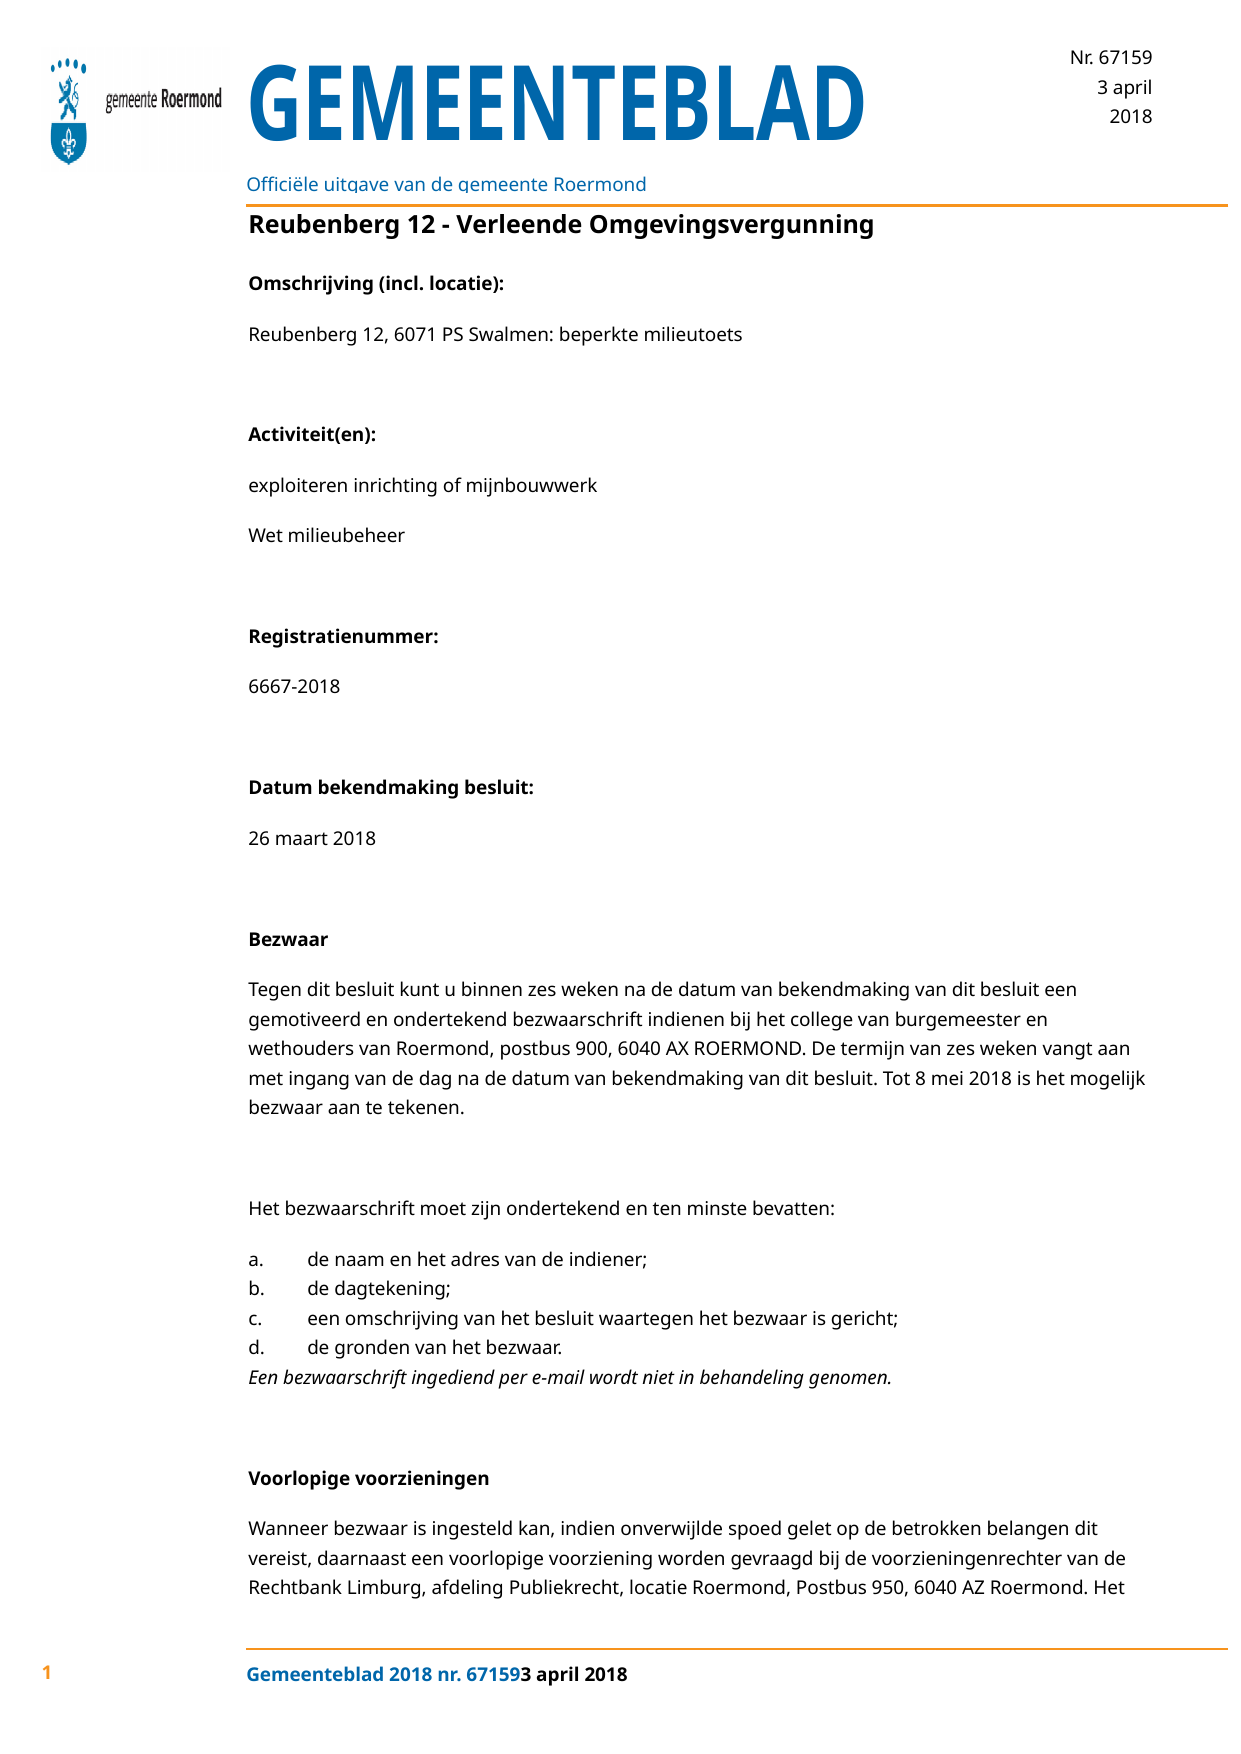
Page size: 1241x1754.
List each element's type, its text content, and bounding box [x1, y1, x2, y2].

text Voorlopige voorzieningen [248, 1465, 1152, 1491]
text Tegen dit besluit kunt u binnen zes weken na de datum van bekendmaking van dit besluit een gemotiveerd en ondertekend bezwaarschrift indienen bij het college van burgemeester en wethouders van Roermond, postbus 900, 6040 AX ROERMOND. De termijn van zes weken vangt aan met ingang van de dag na de datum van bekendmaking van dit besluit. Tot 8 mei 2018 is het mogelijk bezwaar aan te tekenen. [248, 976, 1152, 1120]
text Het bezwaarschrift moet zijn ondertekend en ten minste bevatten: [248, 1195, 1152, 1221]
picture [41, 47, 231, 172]
text Activiteit(en): [248, 422, 1152, 447]
text 6667-2018 [248, 674, 1152, 699]
text Reubenberg 12 - Verleende Omgevingsvergunning [248, 207, 1152, 241]
text Reubenberg 12, 6071 PS Swalmen: beperkte milieutoets [248, 321, 1152, 346]
text Bezwaar [248, 926, 1152, 951]
list de naam en het adres van de indiener; [248, 1246, 1152, 1271]
text exploiteren inrichting of mijnbouwwerk [248, 472, 1152, 498]
text 26 maart 2018 [248, 825, 1152, 851]
text Omschrijving (incl. locatie): [248, 270, 1152, 296]
list de dagtekening; [248, 1275, 1152, 1301]
list de gronden van het bezwaar. [248, 1334, 1152, 1360]
text Wet milieubeheer [248, 522, 1152, 548]
text Een bezwaarschrift ingediend per e-mail wordt niet in behandeling genomen. [248, 1364, 1152, 1390]
text Wanneer bezwaar is ingesteld kan, indien onverwijlde spoed gelet op de betrokken belangen dit vereist, daarnaast een voorlopige voorziening worden gevraagd bij de voorzieningenrechter van de Rechtbank Limburg, afdeling Publiekrecht, locatie Roermond, Postbus 950, 6040 AZ Roermond. Het [248, 1515, 1152, 1600]
list een omschrijving van het besluit waartegen het bezwaar is gericht; [248, 1305, 1152, 1331]
text Registratienummer: [248, 623, 1152, 649]
text Datum bekendmaking besluit: [248, 774, 1152, 800]
